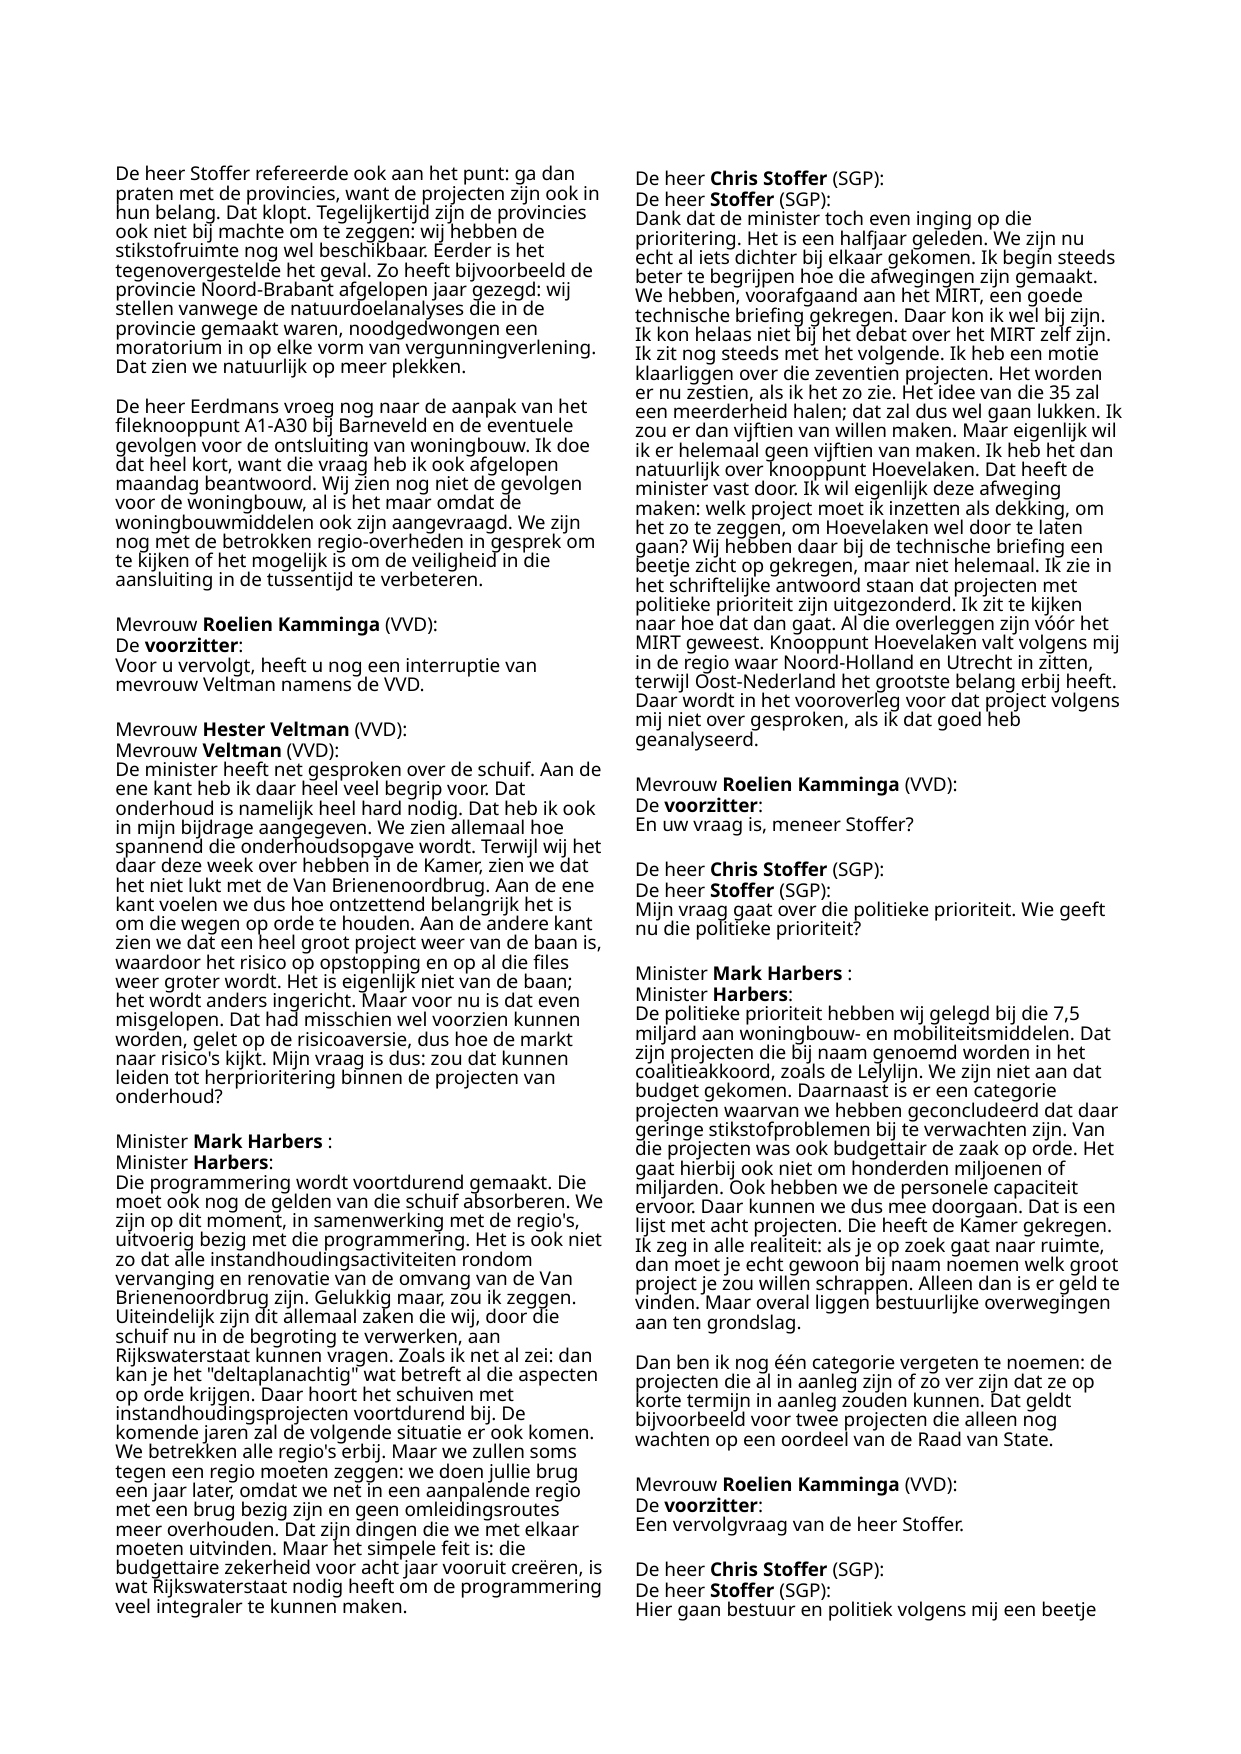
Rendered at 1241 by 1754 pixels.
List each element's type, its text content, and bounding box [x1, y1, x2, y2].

text De heer Stoffer (SGP): [635, 191, 1125, 210]
text De heer Stoffer (SGP): [635, 1582, 1125, 1601]
text Mevrouw Roelien Kamminga (VVD): [115, 612, 605, 637]
text De minister heeft net gesproken over de schuif. Aan de ene kant heb ik daar heel veel begrip voor. Dat onderhoud is namelijk heel hard nodig. Dat heb ik ook in mijn bijdrage aangegeven. We zien allemaal hoe spannend die onderhoudsopgave wordt. Terwijl wij het daar deze week over hebben in de Kamer, zien we dat het niet lukt met de Van Brienenoordbrug. Aan de ene kant voelen we dus hoe ontzettend belangrijk het is om die wegen op orde te houden. Aan de andere kant zien we dat een heel groot project weer van de baan is, waardoor het risico op opstopping en op al die files weer groter wordt. Het is eigenlijk niet van de baan; het wordt anders ingericht. Maar voor nu is dat even misgelopen. Dat had misschien wel voorzien kunnen worden, gelet op de risicoaversie, dus hoe de markt naar risico's kijkt. Mijn vraag is dus: zou dat kunnen leiden tot herprioritering binnen de projecten van onderhoud? [115, 761, 605, 1108]
text Minister Harbers: [635, 986, 1125, 1005]
text De heer Chris Stoffer (SGP): [635, 856, 1125, 882]
text Hier gaan bestuur en politiek volgens mij een beetje [635, 1601, 1125, 1620]
text De heer Chris Stoffer (SGP): [635, 1556, 1125, 1582]
text Mijn vraag gaat over die politieke prioriteit. Wie geeft nu die politieke prioriteit? [635, 901, 1125, 939]
text De heer Stoffer (SGP): [635, 882, 1125, 901]
text Minister Harbers: [115, 1154, 605, 1174]
text De politieke prioriteit hebben wij gelegd bij die 7,5 miljard aan woningbouw- en mobiliteitsmiddelen. Dat zijn projecten die bij naam genoemd worden in het coalitieakkoord, zoals de Lelylijn. We zijn niet aan dat budget gekomen. Daarnaast is er een categorie projecten waarvan we hebben geconcludeerd dat daar geringe stikstofproblemen bij te verwachten zijn. Van die projecten was ook budgettair de zaak op orde. Het gaat hierbij ook niet om honderden miljoenen of miljarden. Ook hebben we de personele capaciteit ervoor. Daar kunnen we dus mee doorgaan. Dat is een lijst met acht projecten. Die heeft de Kamer gekregen. Ik zeg in alle realiteit: als je op zoek gaat naar ruimte, dan moet je echt gewoon bij naam noemen welk groot project je zou willen schrappen. Alleen dan is er geld te vinden. Maar overal liggen bestuurlijke overwegingen aan ten grondslag. [635, 1005, 1125, 1333]
text Mevrouw Roelien Kamminga (VVD): [635, 771, 1125, 797]
text Mevrouw Veltman (VVD): [115, 742, 605, 761]
text De voorzitter: [115, 637, 605, 657]
text En uw vraag is, meneer Stoffer? [635, 816, 1125, 835]
text Mevrouw Hester Veltman (VVD): [115, 716, 605, 742]
text De heer Eerdmans vroeg nog naar de aanpak van het fileknooppunt A1-A30 bij Barneveld en de eventuele gevolgen voor de ontsluiting van woningbouw. Ik doe dat heel kort, want die vraag heb ik ook afgelopen maandag beantwoord. Wij zien nog niet de gevolgen voor de woningbouw, al is het maar omdat de woningbouwmiddelen ook zijn aangevraagd. We zijn nog met de betrokken regio-overheden in gesprek om te kijken of het mogelijk is om de veiligheid in die aansluiting in de tussentijd te verbeteren. [115, 398, 605, 591]
text Minister Mark Harbers : [635, 960, 1125, 986]
text De voorzitter: [635, 1497, 1125, 1516]
text De heer Stoffer refereerde ook aan het punt: ga dan praten met de provincies, want de projecten zijn ook in hun belang. Dat klopt. Tegelijkertijd zijn de provincies ook niet bij machte om te zeggen: wij hebben de stikstofruimte nog wel beschikbaar. Eerder is het tegenovergestelde het geval. Zo heeft bijvoorbeeld de provincie Noord-Brabant afgelopen jaar gezegd: wij stellen vanwege de natuurdoelanalyses die in de provincie gemaakt waren, noodgedwongen een moratorium in op elke vorm van vergunningverlening. Dat zien we natuurlijk op meer plekken. [115, 165, 605, 377]
text Een vervolgvraag van de heer Stoffer. [635, 1516, 1125, 1535]
text De heer Chris Stoffer (SGP): [635, 165, 1125, 191]
text Dank dat de minister toch even inging op die prioritering. Het is een halfjaar geleden. We zijn nu echt al iets dichter bij elkaar gekomen. Ik begin steeds beter te begrijpen hoe die afwegingen zijn gemaakt. We hebben, voorafgaand aan het MIRT, een goede technische briefing gekregen. Daar kon ik wel bij zijn. Ik kon helaas niet bij het debat over het MIRT zelf zijn. Ik zit nog steeds met het volgende. Ik heb een motie klaarliggen over die zeventien projecten. Het worden er nu zestien, als ik het zo zie. Het idee van die 35 zal een meerderheid halen; dat zal dus wel gaan lukken. Ik zou er dan vijftien van willen maken. Maar eigenlijk wil ik er helemaal geen vijftien van maken. Ik heb het dan natuurlijk over knooppunt Hoevelaken. Dat heeft de minister vast door. Ik wil eigenlijk deze afweging maken: welk project moet ik inzetten als dekking, om het zo te zeggen, om Hoevelaken wel door te laten gaan? Wij hebben daar bij de technische briefing een beetje zicht op gekregen, maar niet helemaal. Ik zie in het schriftelijke antwoord staan dat projecten met politieke prioriteit zijn uitgezonderd. Ik zit te kijken naar hoe dat dan gaat. Al die overleggen zijn vóór het MIRT geweest. Knooppunt Hoevelaken valt volgens mij in de regio waar Noord-Holland en Utrecht in zitten, terwijl Oost-Nederland het grootste belang erbij heeft. Daar wordt in het vooroverleg voor dat project volgens mij niet over gesproken, als ik dat goed heb geanalyseerd. [635, 210, 1125, 750]
text Voor u vervolgt, heeft u nog een interruptie van mevrouw Veltman namens de VVD. [115, 657, 605, 695]
text Die programmering wordt voortdurend gemaakt. Die moet ook nog de gelden van die schuif absorberen. We zijn op dit moment, in samenwerking met de regio's, uitvoerig bezig met die programmering. Het is ook niet zo dat alle instandhoudingsactiviteiten rondom vervanging en renovatie van de omvang van de Van Brienenoordbrug zijn. Gelukkig maar, zou ik zeggen. Uiteindelijk zijn dit allemaal zaken die wij, door die schuif nu in de begroting te verwerken, aan Rijkswaterstaat kunnen vragen. Zoals ik net al zei: dan kan je het "deltaplanachtig" wat betreft al die aspecten op orde krijgen. Daar hoort het schuiven met instandhoudingsprojecten voortdurend bij. De komende jaren zal de volgende situatie er ook komen. We betrekken alle regio's erbij. Maar we zullen soms tegen een regio moeten zeggen: we doen jullie brug een jaar later, omdat we net in een aanpalende regio met een brug bezig zijn en geen omleidingsroutes meer overhouden. Dat zijn dingen die we met elkaar moeten uitvinden. Maar het simpele feit is: die budgettaire zekerheid voor acht jaar vooruit creëren, is wat Rijkswaterstaat nodig heeft om de programmering veel integraler te kunnen maken. [115, 1174, 605, 1617]
text De voorzitter: [635, 797, 1125, 816]
text Minister Mark Harbers : [115, 1129, 605, 1154]
text Mevrouw Roelien Kamminga (VVD): [635, 1471, 1125, 1497]
text Dan ben ik nog één categorie vergeten te noemen: de projecten die al in aanleg zijn of zo ver zijn dat ze op korte termijn in aanleg zouden kunnen. Dat geldt bijvoorbeeld voor twee projecten die alleen nog wachten op een oordeel van de Raad van State. [635, 1354, 1125, 1450]
